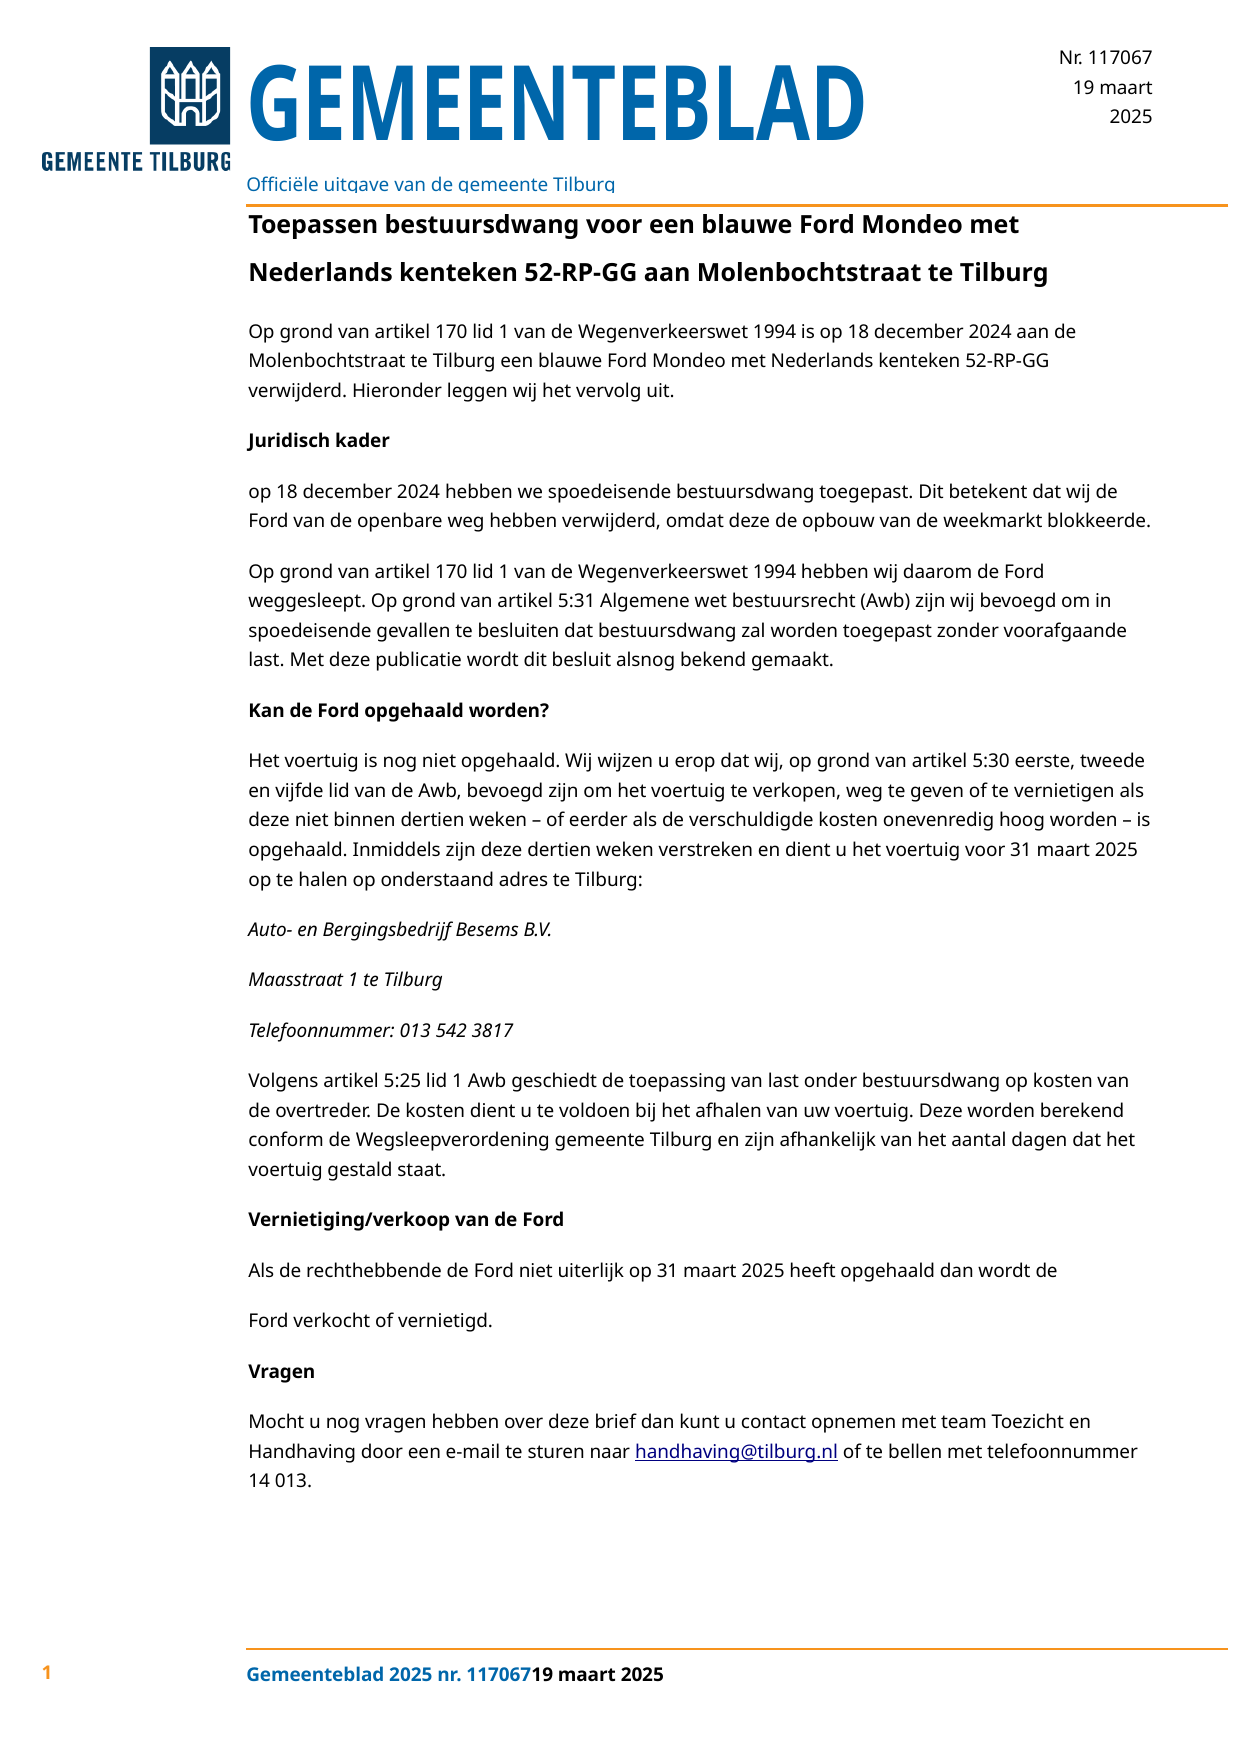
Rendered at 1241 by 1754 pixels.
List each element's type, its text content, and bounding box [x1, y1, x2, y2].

text Op grond van artikel 170 lid 1 van de Wegenverkeerswet 1994 is op 18 december 2024 aan de Molenbochtstraat te Tilburg een blauwe Ford Mondeo met Nederlands kenteken 52-RP-GG verwijderd. Hieronder leggen wij het vervolg uit. [248, 318, 1152, 403]
text Het voertuig is nog niet opgehaald. Wij wijzen u erop dat wij, op grond van artikel 5:30 eerste, tweede en vijfde lid van de Awb, bevoegd zijn om het voertuig te verkopen, weg te geven of te vernietigen als deze niet binnen dertien weken – of eerder als de verschuldigde kosten onevenredig hoog worden – is opgehaald. Inmiddels zijn deze dertien weken verstreken en dient u het voertuig voor 31 maart 2025 op te halen op onderstaand adres te Tilburg: [248, 747, 1152, 892]
text Op grond van artikel 170 lid 1 van de Wegenverkeerswet 1994 hebben wij daarom de Ford weggesleept. Op grond van artikel 5:31 Algemene wet bestuursrecht (Awb) zijn wij bevoegd om in spoedeisende gevallen te besluiten dat bestuursdwang zal worden toegepast zonder voorafgaande last. Met deze publicatie wordt dit besluit alsnog bekend gemaakt. [248, 558, 1152, 672]
text Kan de Ford opgehaald worden? [248, 697, 1152, 723]
text Vragen [248, 1358, 1152, 1384]
text Volgens artikel 5:25 lid 1 Awb geschiedt de toepassing van last onder bestuursdwang op kosten van de overtreder. De kosten dient u te voldoen bij het afhalen van uw voertuig. Deze worden berekend conform de Wegsleepverordening gemeente Tilburg en zijn afhankelijk van het aantal dagen dat het voertuig gestald staat. [248, 1067, 1152, 1182]
picture [41, 47, 231, 172]
text Maasstraat 1 te Tilburg [248, 967, 1152, 992]
text Ford verkocht of vernietigd. [248, 1307, 1152, 1333]
text op 18 december 2024 hebben we spoedeisende bestuursdwang toegepast. Dit betekent dat wij de Ford van de openbare weg hebben verwijderd, omdat deze de opbouw van de weekmarkt blokkeerde. [248, 478, 1152, 533]
text Als de rechthebbende de Ford niet uiterlijk op 31 maart 2025 heeft opgehaald dan wordt de [248, 1257, 1152, 1283]
text Vernietiging/verkoop van de Ford [248, 1207, 1152, 1232]
text Auto- en Bergingsbedrijf Besems B.V. [248, 916, 1152, 942]
text Mocht u nog vragen hebben over deze brief dan kunt u contact opnemen met team Toezicht en Handhaving door een e-mail te sturen naar handhaving@tilburg.nl of te bellen met telefoonnummer 14 013. [248, 1408, 1152, 1493]
text Telefoonnummer: 013 542 3817 [248, 1017, 1152, 1043]
text Juridisch kader [248, 427, 1152, 453]
text Toepassen bestuursdwang voor een blauwe Ford Mondeo met Nederlands kenteken 52-RP-GG aan Molenbochtstraat te Tilburg [248, 207, 1152, 288]
